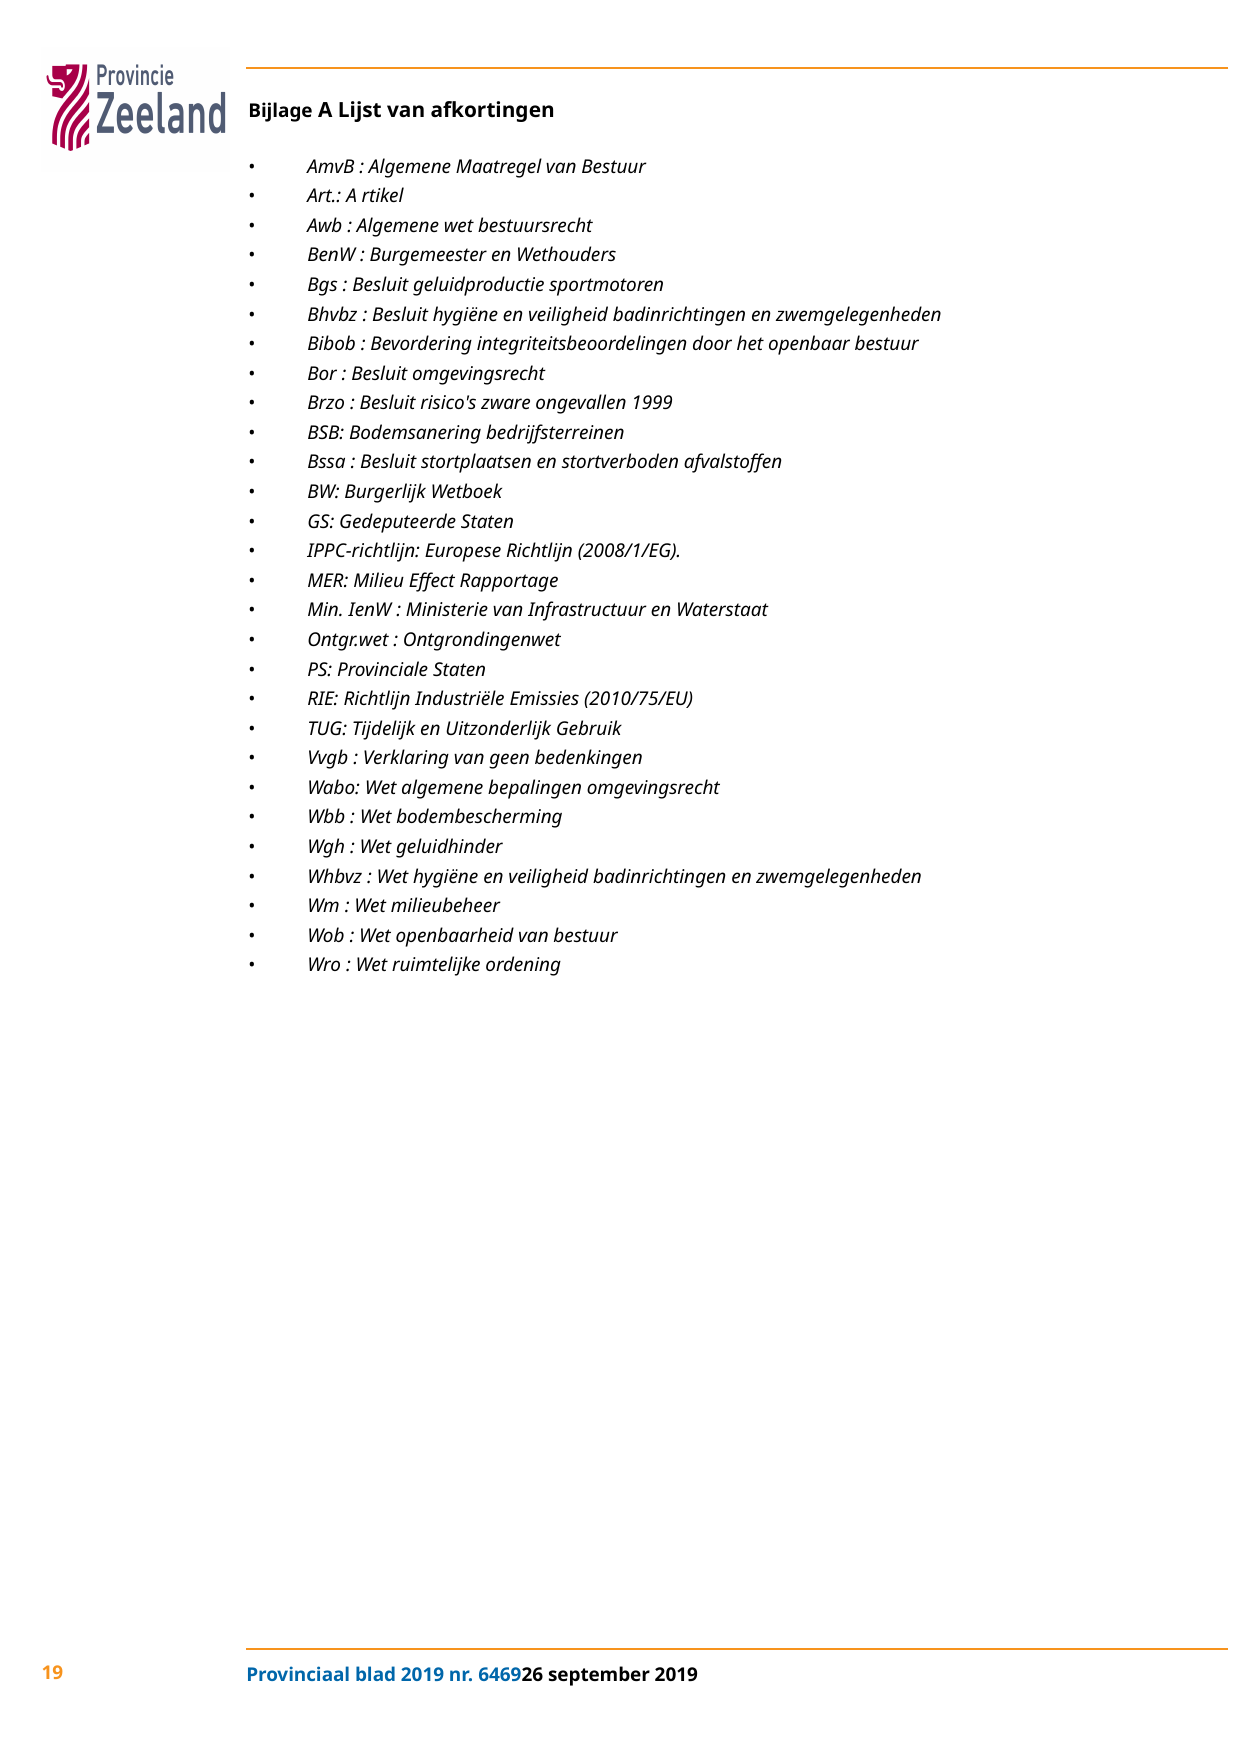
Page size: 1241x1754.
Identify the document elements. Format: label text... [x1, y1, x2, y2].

list Bhvbz : Besluit hygiëne en veiligheid badinrichtingen en zwemgelegenheden [248, 301, 1152, 327]
list BW: Burgerlijk Wetboek [248, 478, 1152, 504]
list Min. IenW : Ministerie van Infrastructuur en Waterstaat [248, 597, 1152, 622]
list AmvB : Algemene Maatregel van Bestuur [248, 153, 1152, 179]
list RIE: Richtlijn Industriële Emissies (2010/75/EU) [248, 685, 1152, 711]
list Brzo : Besluit risico's zware ongevallen 1999 [248, 389, 1152, 415]
list GS: Gedeputeerde Staten [248, 508, 1152, 534]
list BenW : Burgemeester en Wethouders [248, 242, 1152, 267]
list Wm : Wet milieubeheer [248, 892, 1152, 918]
list IPPC-richtlijn: Europese Richtlijn (2008/1/EG). [248, 537, 1152, 563]
list Ontgr.wet : Ontgrondingenwet [248, 626, 1152, 652]
list Awb : Algemene wet bestuursrecht [248, 212, 1152, 238]
list BSB: Bodemsanering bedrijfsterreinen [248, 419, 1152, 445]
list Wob : Wet openbaarheid van bestuur [248, 922, 1152, 948]
list Bibob : Bevordering integriteitsbeoordelingen door het openbaar bestuur [248, 330, 1152, 356]
list TUG: Tijdelijk en Uitzonderlijk Gebruik [248, 715, 1152, 741]
list PS: Provinciale Staten [248, 656, 1152, 682]
list Whbvz : Wet hygiëne en veiligheid badinrichtingen en zwemgelegenheden [248, 863, 1152, 889]
list Vvgb : Verklaring van geen bedenkingen [248, 744, 1152, 770]
list Bgs : Besluit geluidproductie sportmotoren [248, 271, 1152, 297]
list Wbb : Wet bodembescherming [248, 804, 1152, 829]
list Wgh : Wet geluidhinder [248, 833, 1152, 859]
picture [41, 47, 231, 172]
text Bijlage A Lijst van afkortingen [248, 95, 1152, 123]
list Bssa : Besluit stortplaatsen en stortverboden afvalstoffen [248, 449, 1152, 474]
list MER: Milieu Effect Rapportage [248, 567, 1152, 593]
list Wabo: Wet algemene bepalingen omgevingsrecht [248, 774, 1152, 800]
list Wro : Wet ruimtelijke ordening [248, 952, 1152, 977]
list Art.: A rtikel [248, 182, 1152, 208]
list Bor : Besluit omgevingsrecht [248, 360, 1152, 386]
